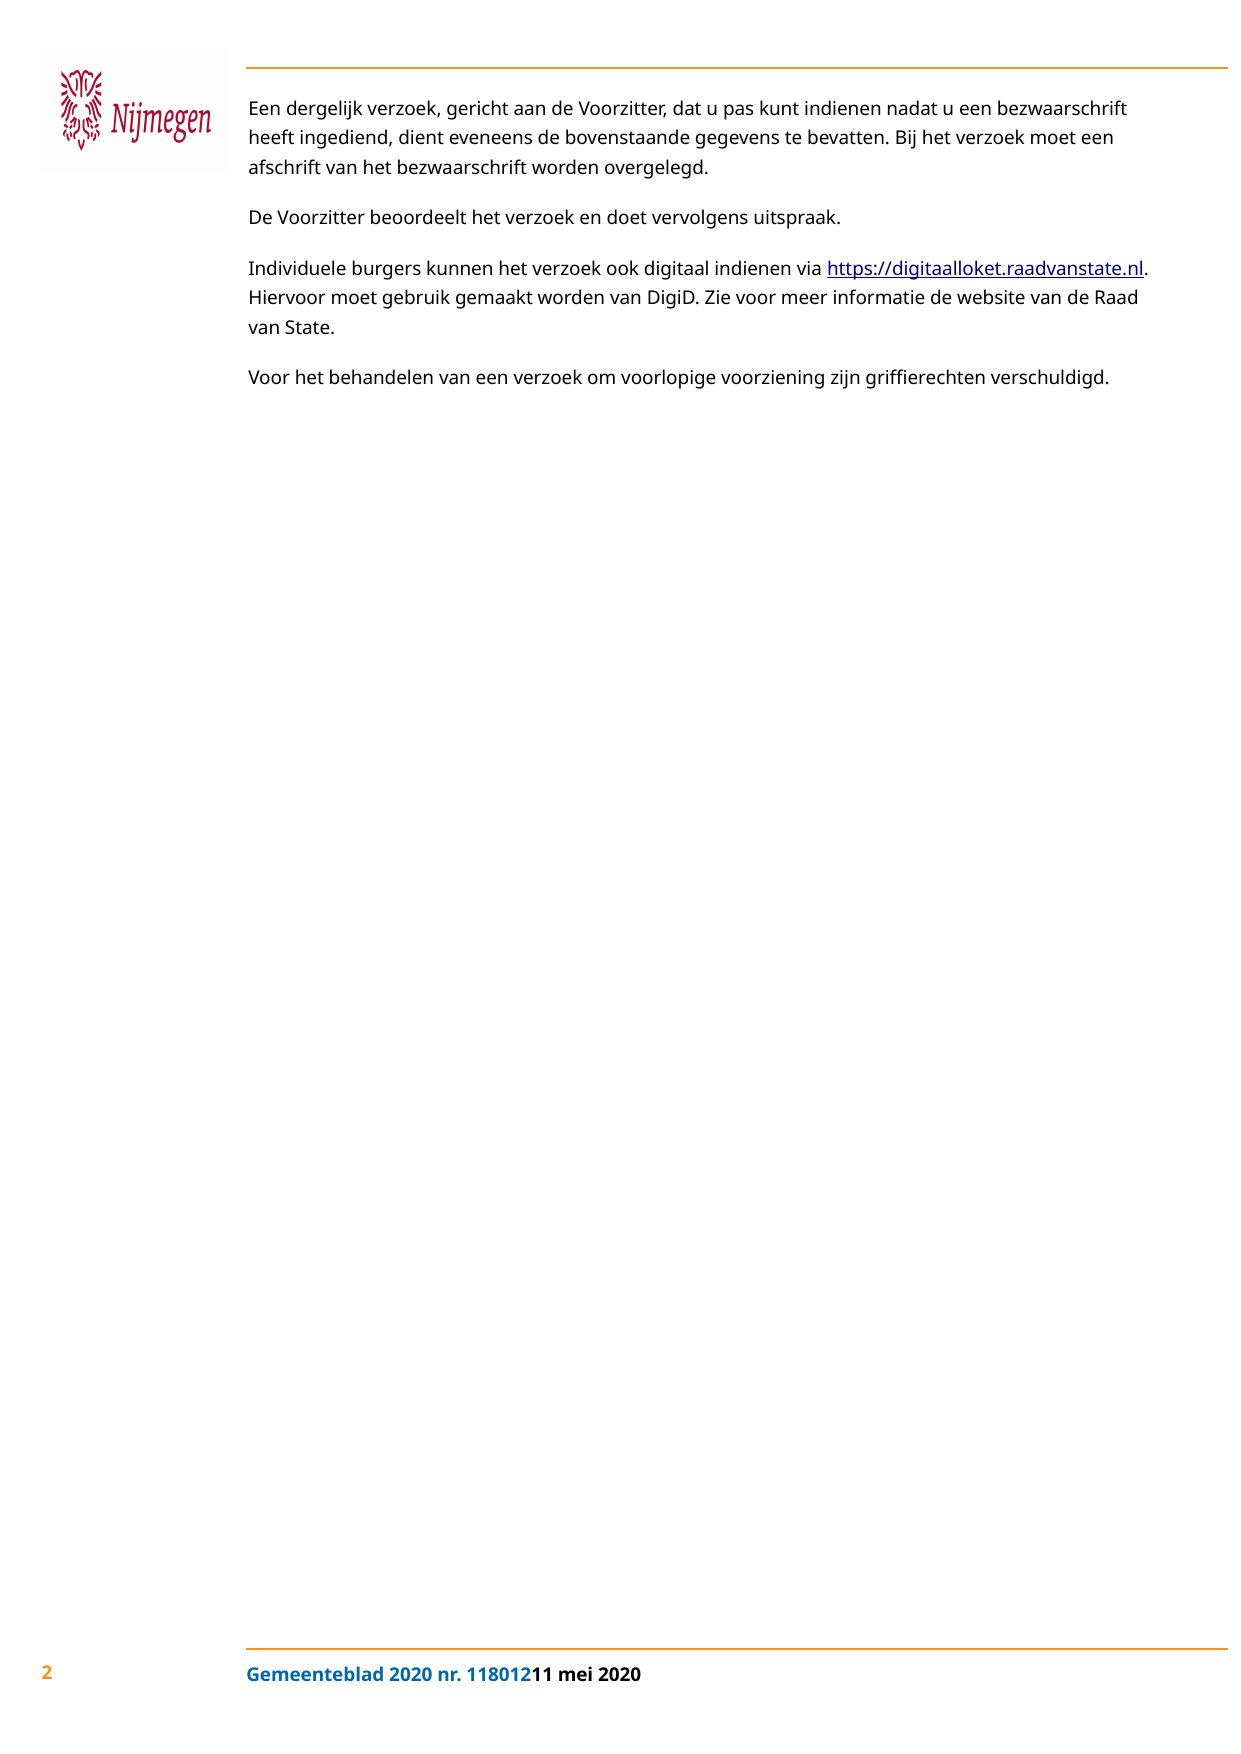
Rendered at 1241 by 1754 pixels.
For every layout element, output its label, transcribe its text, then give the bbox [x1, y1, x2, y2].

text Individuele burgers kunnen het verzoek ook digitaal indienen via https://digitaalloket.raadvanstate.nl. Hiervoor moet gebruik gemaakt worden van DigiD. Zie voor meer informatie de website van de Raad van State. [248, 255, 1152, 340]
text Voor het behandelen van een verzoek om voorlopige voorziening zijn griffierechten verschuldigd. [248, 364, 1152, 390]
text De Voorzitter beoordeelt het verzoek en doet vervolgens uitspraak. [248, 204, 1152, 230]
picture [41, 47, 231, 172]
text Een dergelijk verzoek, gericht aan de Voorzitter, dat u pas kunt indienen nadat u een bezwaarschrift heeft ingediend, dient eveneens de bovenstaande gegevens te bevatten. Bij het verzoek moet een afschrift van het bezwaarschrift worden overgelegd. [248, 95, 1152, 180]
